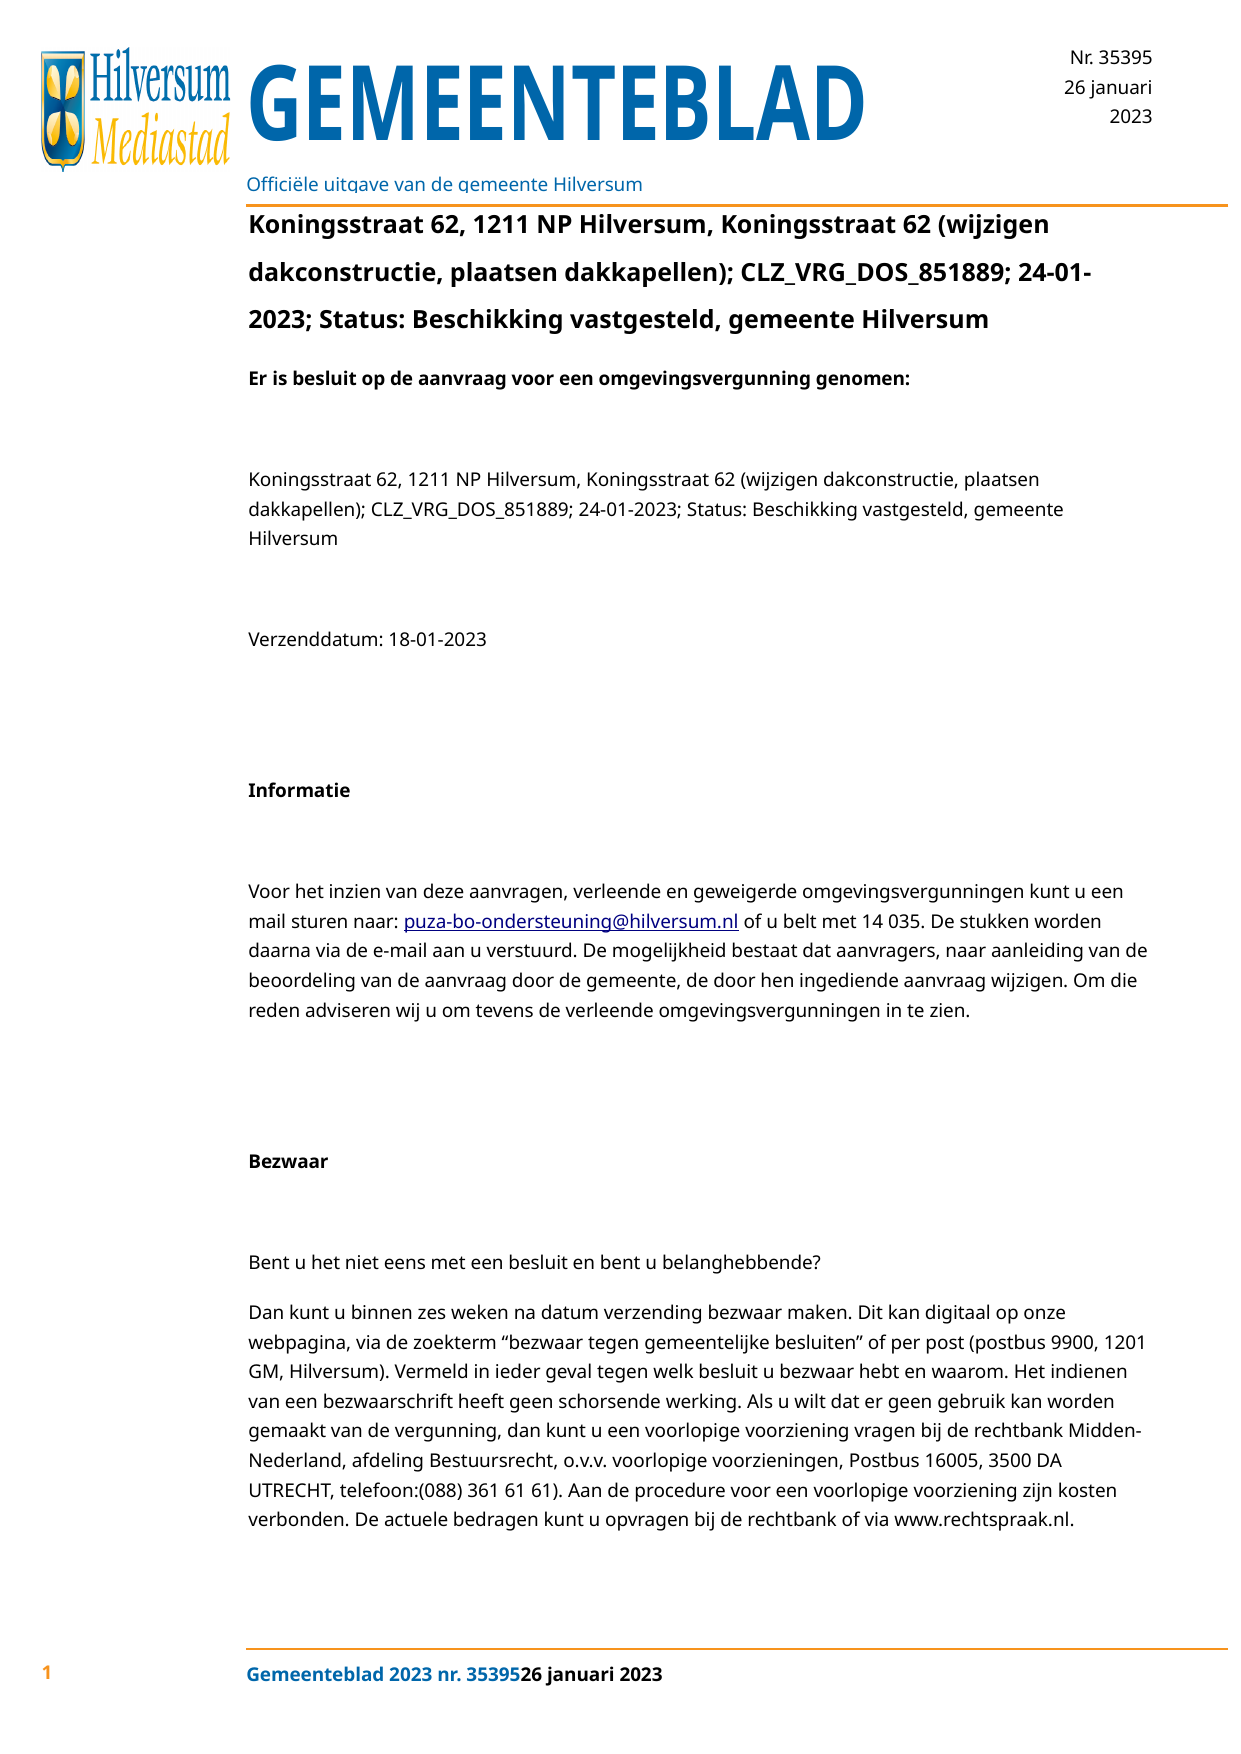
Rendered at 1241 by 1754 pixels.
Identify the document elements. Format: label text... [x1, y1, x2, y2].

text Koningsstraat 62, 1211 NP Hilversum, Koningsstraat 62 (wijzigen dakconstructie, plaatsen dakkapellen); CLZ_VRG_DOS_851889; 24-01-2023; Status: Beschikking vastgesteld, gemeente Hilversum [248, 207, 1152, 336]
text Informatie [248, 778, 1152, 803]
text Dan kunt u binnen zes weken na datum verzending bezwaar maken. Dit kan digitaal op onze webpagina, via de zoekterm “bezwaar tegen gemeentelijke besluiten” of per post (postbus 9900, 1201 GM, Hilversum). Vermeld in ieder geval tegen welk besluit u bezwaar hebt en waarom. Het indienen van een bezwaarschrift heeft geen schorsende werking. Als u wilt dat er geen gebruik kan worden gemaakt van de vergunning, dan kunt u een voorlopige voorziening vragen bij de rechtbank Midden-Nederland, afdeling Bestuursrecht, o.v.v. voorlopige voorzieningen, Postbus 16005, 3500 DA UTRECHT, telefoon:(088) 361 61 61). Aan de procedure voor een voorlopige voorziening zijn kosten verbonden. De actuele bedragen kunt u opvragen bij de rechtbank of via www.rechtspraak.nl. [248, 1299, 1152, 1532]
text Koningsstraat 62, 1211 NP Hilversum, Koningsstraat 62 (wijzigen dakconstructie, plaatsen dakkapellen); CLZ_VRG_DOS_851889; 24-01-2023; Status: Beschikking vastgesteld, gemeente Hilversum [248, 466, 1152, 551]
picture [41, 47, 231, 172]
text Bent u het niet eens met een besluit en bent u belanghebbende? [248, 1249, 1152, 1274]
text Voor het inzien van deze aanvragen, verleende en geweigerde omgevingsvergunningen kunt u een mail sturen naar: puza-bo-ondersteuning@hilversum.nl of u belt met 14 035. De stukken worden daarna via de e-mail aan u verstuurd. De mogelijkheid bestaat dat aanvragers, naar aanleiding van de beoordeling van de aanvraag door de gemeente, de door hen ingediende aanvraag wijzigen. Om die reden adviseren wij u om tevens de verleende omgevingsvergunningen in te zien. [248, 878, 1152, 1022]
text Er is besluit op de aanvraag voor een omgevingsvergunning genomen: [248, 366, 1152, 391]
text Bezwaar [248, 1148, 1152, 1174]
text Verzenddatum: 18-01-2023 [248, 626, 1152, 652]
